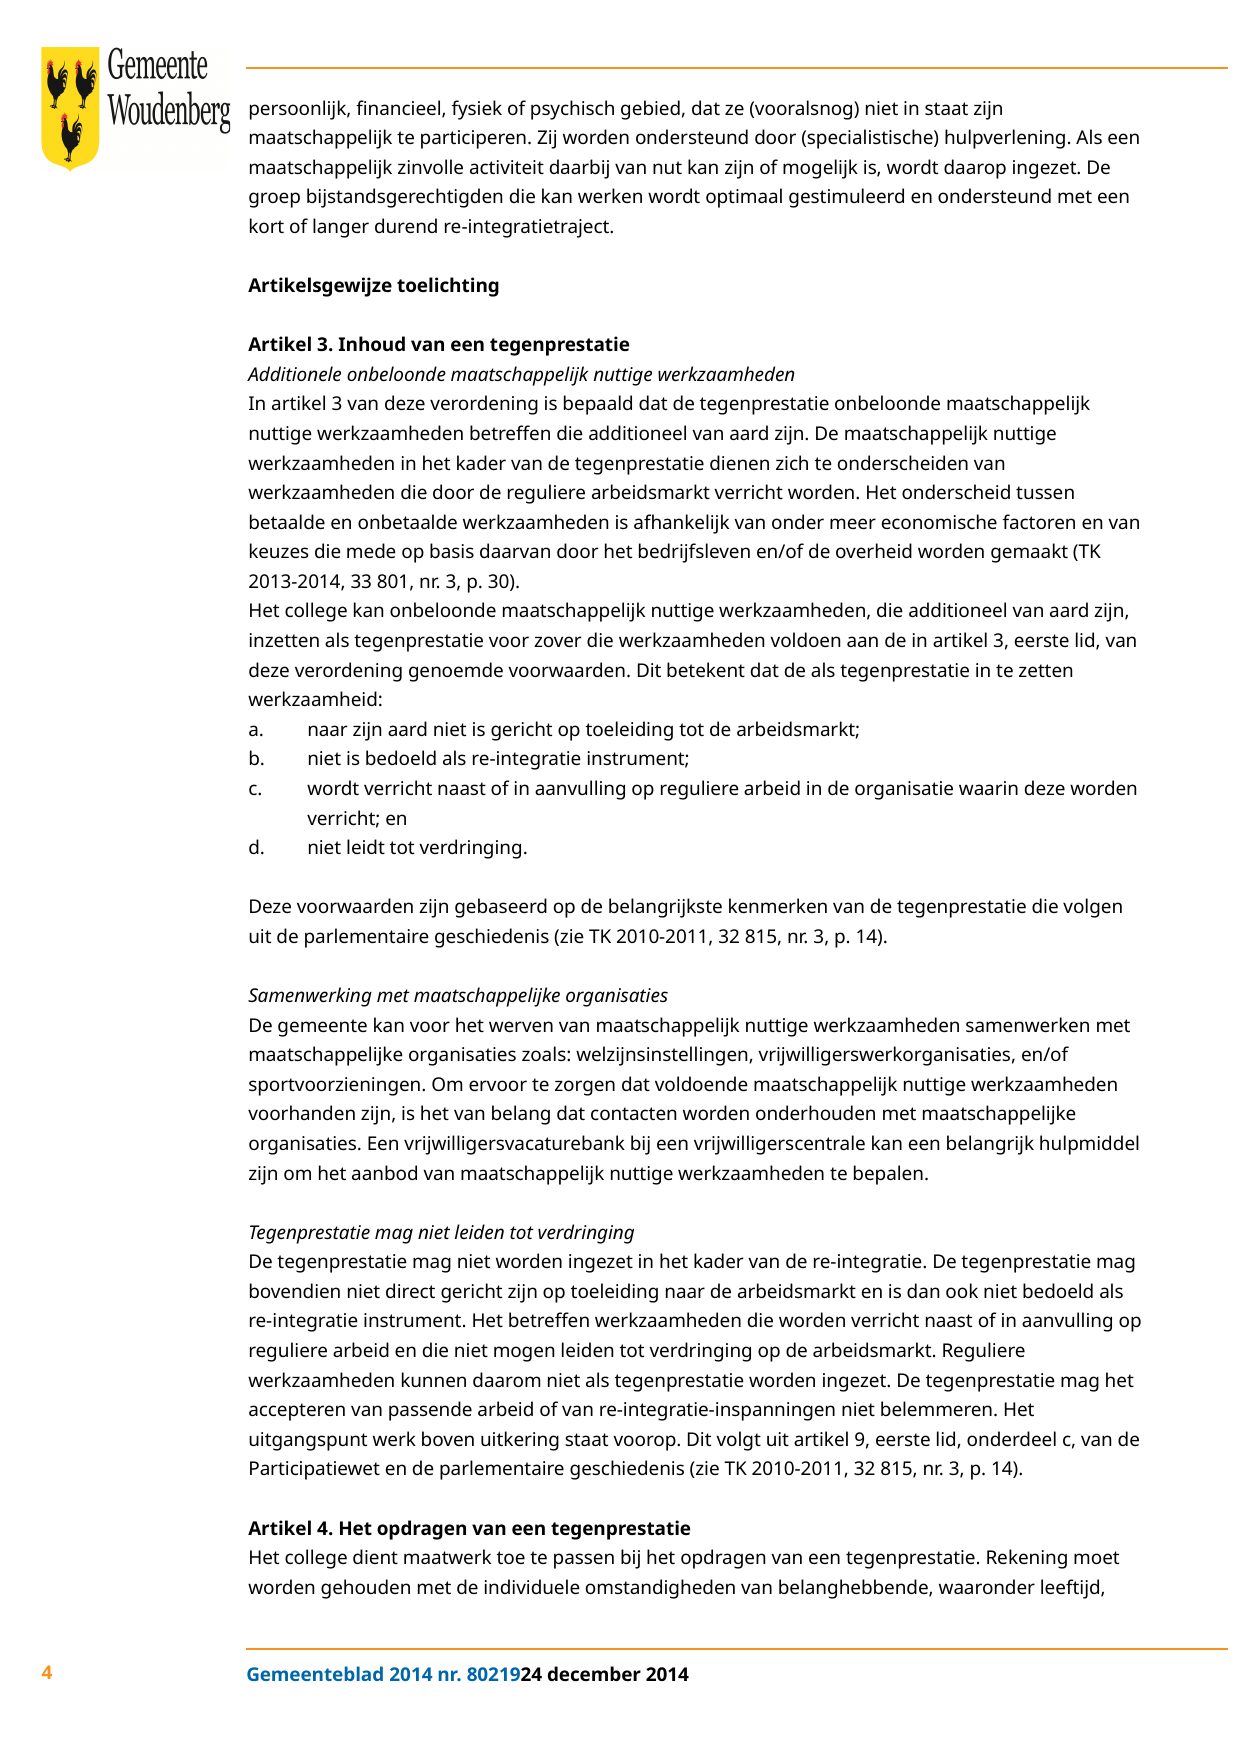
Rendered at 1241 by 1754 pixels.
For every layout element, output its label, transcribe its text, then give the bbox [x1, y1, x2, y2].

text Samenwerking met maatschappelijke organisaties [248, 982, 1152, 1008]
text Artikel 4. Het opdragen van een tegenprestatie [248, 1515, 1152, 1541]
list naar zijn aard niet is gericht op toeleiding tot de arbeidsmarkt; [248, 716, 1152, 742]
text Artikelsgewijze toelichting [248, 272, 1152, 298]
text Deze voorwaarden zijn gebaseerd op de belangrijkste kenmerken van de tegenprestatie die volgen uit de parlementaire geschiedenis (zie TK 2010-2011, 32 815, nr. 3, p. 14). [248, 893, 1152, 949]
list niet leidt tot verdringing. [248, 834, 1152, 860]
text De tegenprestatie mag niet worden ingezet in het kader van de re-integratie. De tegenprestatie mag bovendien niet direct gericht zijn op toeleiding naar de arbeidsmarkt en is dan ook niet bedoeld als re-integratie instrument. Het betreffen werkzaamheden die worden verricht naast of in aanvulling op reguliere arbeid en die niet mogen leiden tot verdringing op de arbeidsmarkt. Reguliere werkzaamheden kunnen daarom niet als tegenprestatie worden ingezet. De tegenprestatie mag het accepteren van passende arbeid of van re-integratie-inspanningen niet belemmeren. Het uitgangspunt werk boven uitkering staat voorop. Dit volgt uit artikel 9, eerste lid, onderdeel c, van de Participatiewet en de parlementaire geschiedenis (zie TK 2010-2011, 32 815, nr. 3, p. 14). [248, 1248, 1152, 1481]
text persoonlijk, financieel, fysiek of psychisch gebied, dat ze (vooralsnog) niet in staat zijn maatschappelijk te participeren. Zij worden ondersteund door (specialistische) hulpverlening. Als een maatschappelijk zinvolle activiteit daarbij van nut kan zijn of mogelijk is, wordt daarop ingezet. De groep bijstandsgerechtigden die kan werken wordt optimaal gestimuleerd en ondersteund met een kort of langer durend re-integratietraject. [248, 95, 1152, 239]
list wordt verricht naast of in aanvulling op reguliere arbeid in de organisatie waarin deze worden verricht; en [248, 775, 1152, 831]
list niet is bedoeld als re-integratie instrument; [248, 746, 1152, 771]
picture [41, 47, 231, 172]
text Additionele onbeloonde maatschappelijk nuttige werkzaamheden [248, 361, 1152, 387]
text Artikel 3. Inhoud van een tegenprestatie [248, 331, 1152, 357]
text Het college dient maatwerk toe te passen bij het opdragen van een tegenprestatie. Rekening moet worden gehouden met de individuele omstandigheden van belanghebbende, waaronder leeftijd, [248, 1544, 1152, 1600]
text In artikel 3 van deze verordening is bepaald dat de tegenprestatie onbeloonde maatschappelijk nuttige werkzaamheden betreffen die additioneel van aard zijn. De maatschappelijk nuttige werkzaamheden in het kader van de tegenprestatie dienen zich te onderscheiden van werkzaamheden die door de reguliere arbeidsmarkt verricht worden. Het onderscheid tussen betaalde en onbetaalde werkzaamheden is afhankelijk van onder meer economische factoren en van keuzes die mede op basis daarvan door het bedrijfsleven en/of de overheid worden gemaakt (TK 2013-2014, 33 801, nr. 3, p. 30). [248, 391, 1152, 594]
text Tegenprestatie mag niet leiden tot verdringing [248, 1219, 1152, 1245]
text De gemeente kan voor het werven van maatschappelijk nuttige werkzaamheden samenwerken met maatschappelijke organisaties zoals: welzijnsinstellingen, vrijwilligerswerkorganisaties, en/of sportvoorzieningen. Om ervoor te zorgen dat voldoende maatschappelijk nuttige werkzaamheden voorhanden zijn, is het van belang dat contacten worden onderhouden met maatschappelijke organisaties. Een vrijwilligersvacaturebank bij een vrijwilligerscentrale kan een belangrijk hulpmiddel zijn om het aanbod van maatschappelijk nuttige werkzaamheden te bepalen. [248, 1012, 1152, 1186]
text Het college kan onbeloonde maatschappelijk nuttige werkzaamheden, die additioneel van aard zijn, inzetten als tegenprestatie voor zover die werkzaamheden voldoen aan de in artikel 3, eerste lid, van deze verordening genoemde voorwaarden. Dit betekent dat de als tegenprestatie in te zetten werkzaamheid: [248, 598, 1152, 712]
